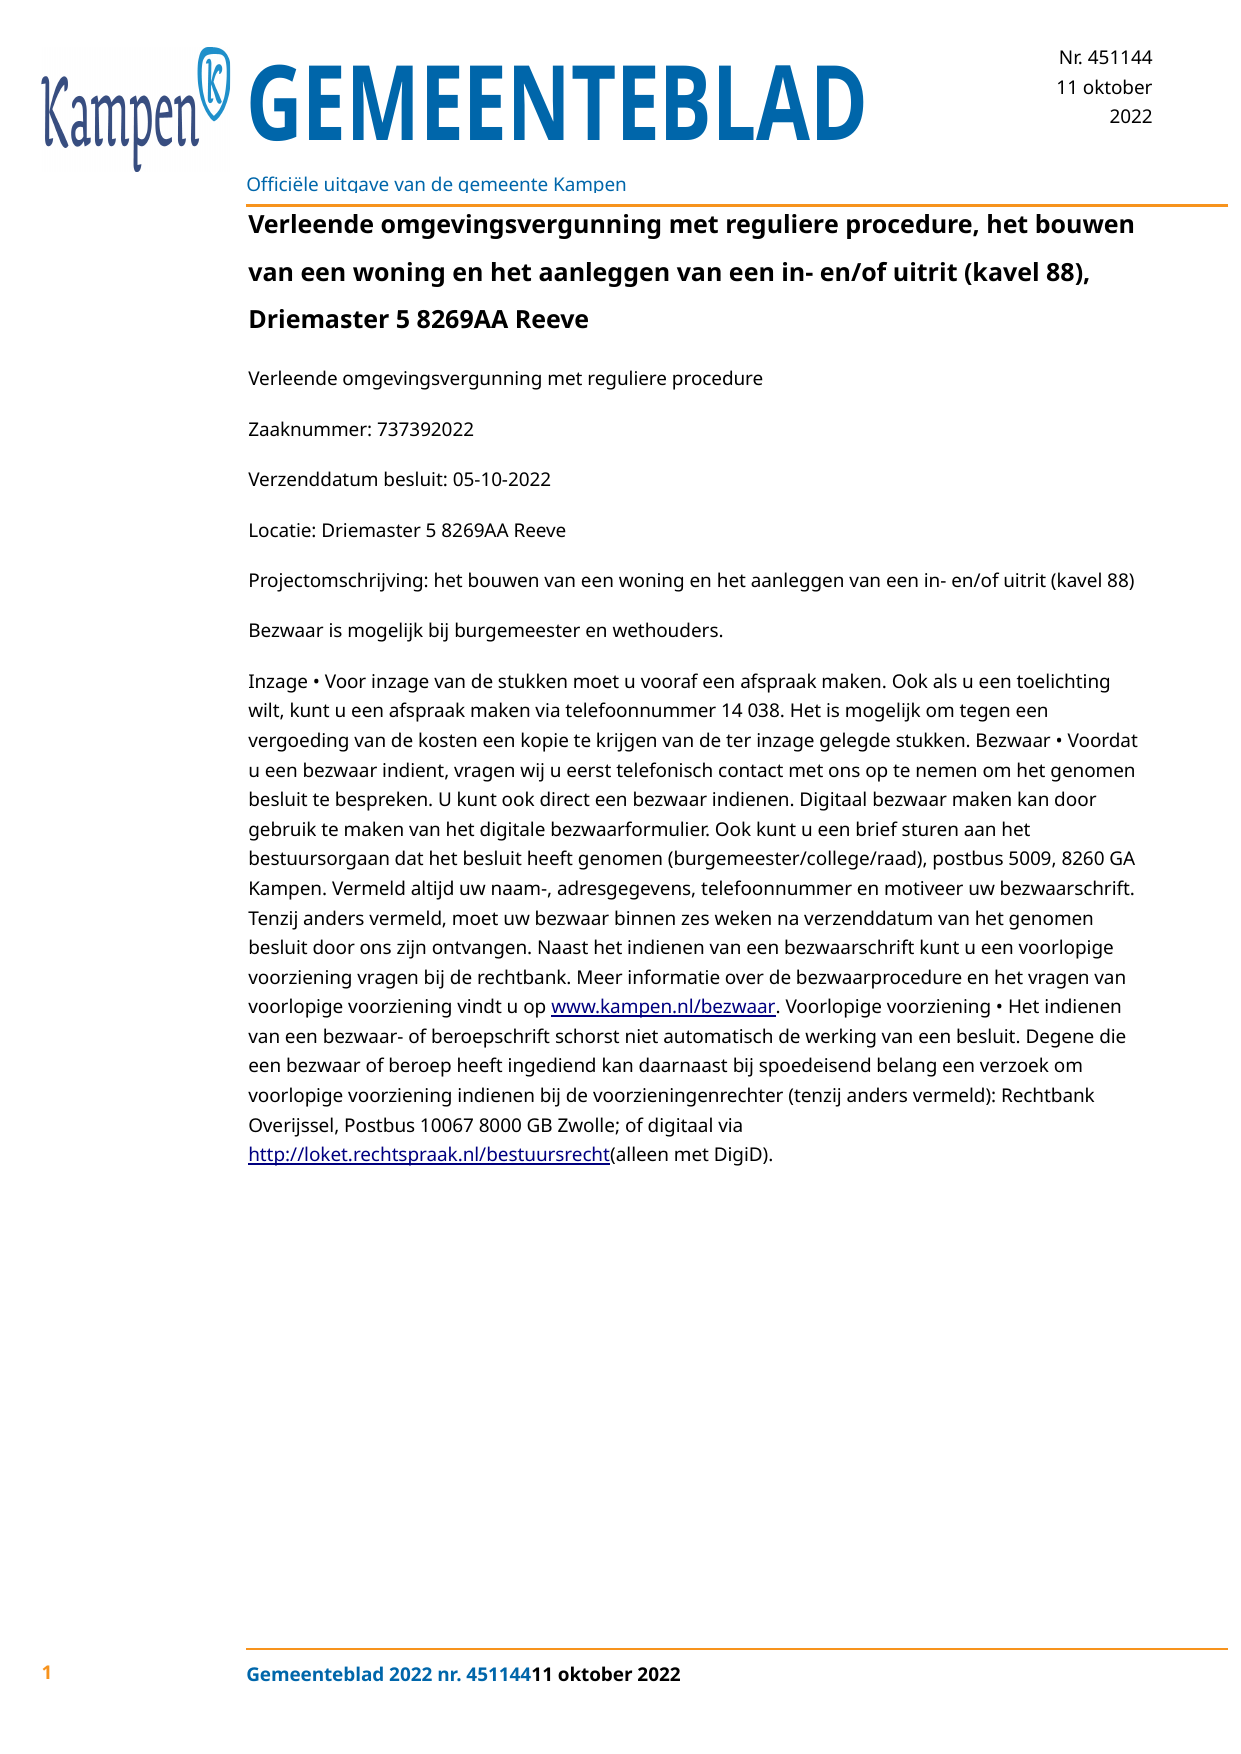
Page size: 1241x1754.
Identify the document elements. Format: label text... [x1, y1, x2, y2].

text Bezwaar is mogelijk bij burgemeester en wethouders. [248, 618, 1152, 643]
text Zaaknummer: 737392022 [248, 416, 1152, 442]
text Verzenddatum besluit: 05-10-2022 [248, 466, 1152, 492]
picture [41, 47, 231, 172]
text Locatie: Driemaster 5 8269AA Reeve [248, 517, 1152, 542]
text Projectomschrijving: het bouwen van een woning en het aanleggen van een in- en/of uitrit (kavel 88) [248, 567, 1152, 593]
text Inzage • Voor inzage van de stukken moet u vooraf een afspraak maken. Ook als u een toelichting wilt, kunt u een afspraak maken via telefoonnummer 14 038. Het is mogelijk om tegen een vergoeding van de kosten een kopie te krijgen van de ter inzage gelegde stukken. Bezwaar • Voordat u een bezwaar indient, vragen wij u eerst telefonisch contact met ons op te nemen om het genomen besluit te bespreken. U kunt ook direct een bezwaar indienen. Digitaal bezwaar maken kan door gebruik te maken van het digitale bezwaarformulier. Ook kunt u een brief sturen aan het bestuursorgaan dat het besluit heeft genomen (burgemeester/college/raad), postbus 5009, 8260 GA Kampen. Vermeld altijd uw naam-, adresgegevens, telefoonnummer en motiveer uw bezwaarschrift. Tenzij anders vermeld, moet uw bezwaar binnen zes weken na verzenddatum van het genomen besluit door ons zijn ontvangen. Naast het indienen van een bezwaarschrift kunt u een voorlopige voorziening vragen bij de rechtbank. Meer informatie over de bezwaarprocedure en het vragen van voorlopige voorziening vindt u op www.kampen.nl/bezwaar. Voorlopige voorziening • Het indienen van een bezwaar- of beroepschrift schorst niet automatisch de werking van een besluit. Degene die een bezwaar of beroep heeft ingediend kan daarnaast bij spoedeisend belang een verzoek om voorlopige voorziening indienen bij de voorzieningenrechter (tenzij anders vermeld): Rechtbank Overijssel, Postbus 10067 8000 GB Zwolle; of digitaal via http://loket.rechtspraak.nl/bestuursrecht(alleen met DigiD). [248, 668, 1152, 1167]
text Verleende omgevingsvergunning met reguliere procedure [248, 366, 1152, 391]
text Verleende omgevingsvergunning met reguliere procedure, het bouwen van een woning en het aanleggen van een in- en/of uitrit (kavel 88), Driemaster 5 8269AA Reeve [248, 207, 1152, 336]
